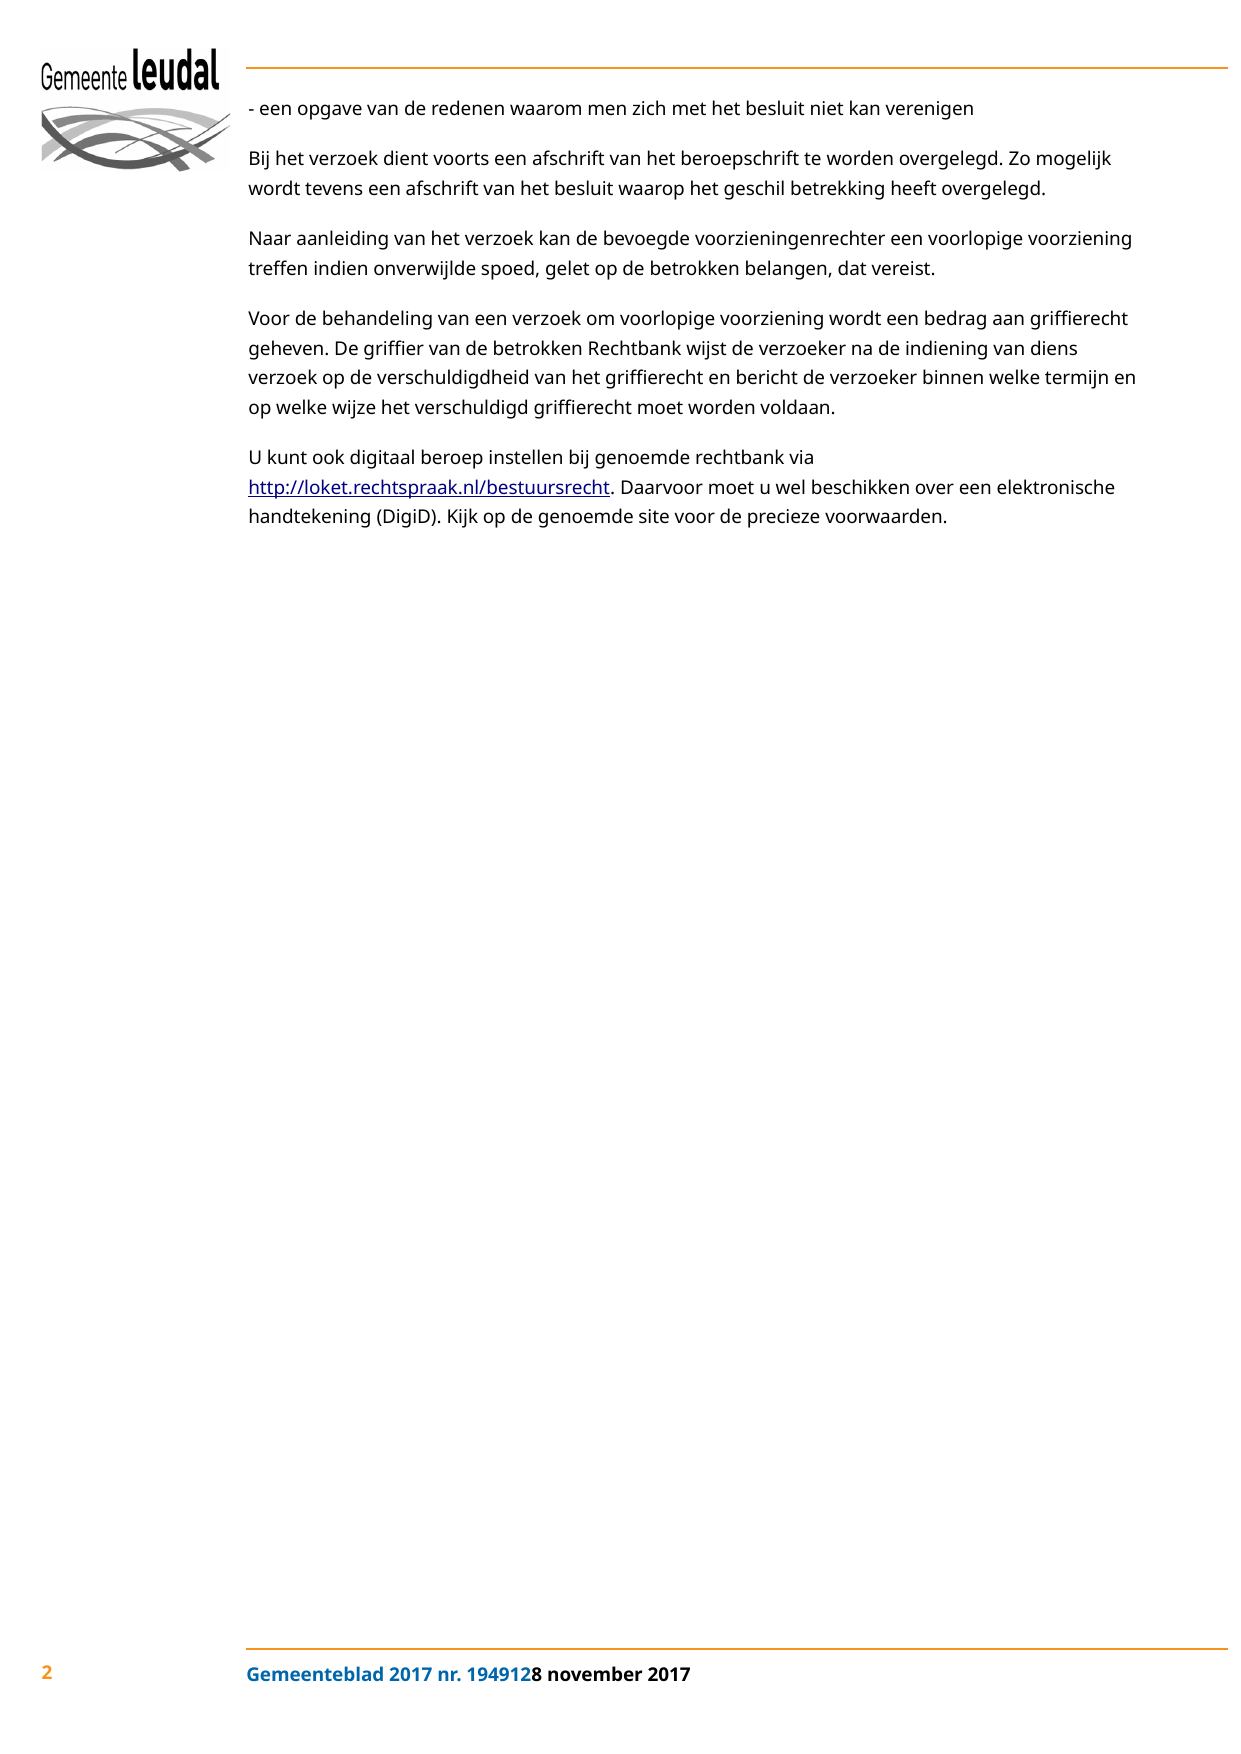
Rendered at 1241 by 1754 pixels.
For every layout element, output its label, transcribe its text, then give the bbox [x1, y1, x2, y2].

text - een opgave van de redenen waarom men zich met het besluit niet kan verenigen [248, 95, 1152, 121]
text U kunt ook digitaal beroep instellen bij genoemde rechtbank via http://loket.rechtspraak.nl/bestuursrecht. Daarvoor moet u wel beschikken over een elektronische handtekening (DigiD). Kijk op de genoemde site voor de precieze voorwaarden. [248, 444, 1152, 529]
text Naar aanleiding van het verzoek kan de bevoegde voorzieningenrechter een voorlopige voorziening treffen indien onverwijlde spoed, gelet op de betrokken belangen, dat vereist. [248, 225, 1152, 281]
text Bij het verzoek dient voorts een afschrift van het beroepschrift te worden overgelegd. Zo mogelijk wordt tevens een afschrift van het besluit waarop het geschil betrekking heeft overgelegd. [248, 145, 1152, 201]
text Voor de behandeling van een verzoek om voorlopige voorziening wordt een bedrag aan griffierecht geheven. De griffier van de betrokken Rechtbank wijst de verzoeker na de indiening van diens verzoek op de verschuldigdheid van het griffierecht en bericht de verzoeker binnen welke termijn en op welke wijze het verschuldigd griffierecht moet worden voldaan. [248, 305, 1152, 420]
picture [41, 47, 231, 172]
